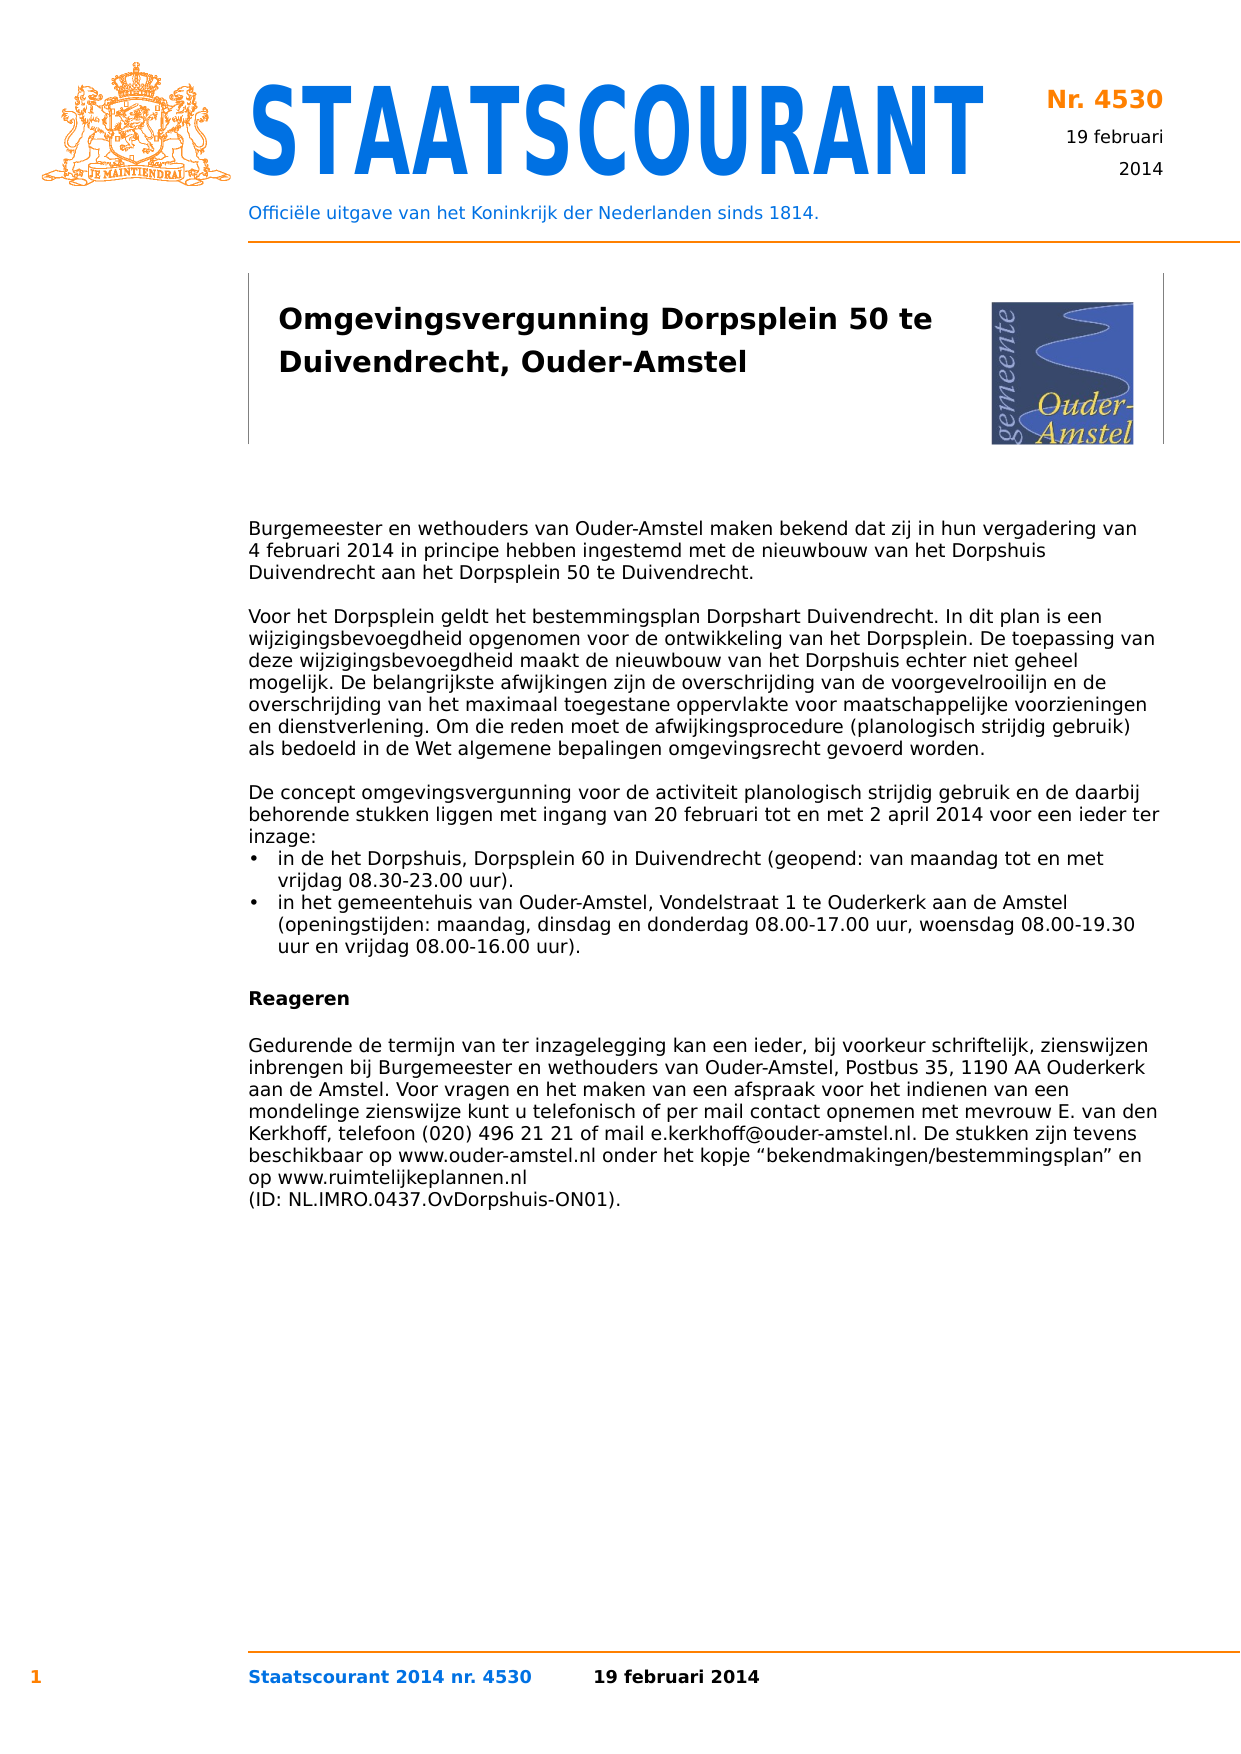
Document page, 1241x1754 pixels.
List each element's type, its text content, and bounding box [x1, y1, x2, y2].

text (ID: NL.IMRO.0437.OvDorpshuis-ON01). [248, 1188, 1163, 1211]
text Burgemeester en wethouders van Ouder-Amstel maken bekend dat zij in hun vergadering van 4 februari 2014 in principe hebben ingestemd met de nieuwbouw van het Dorpshuis Duivendrecht aan het Dorpsplein 50 te Duivendrecht. [248, 518, 1163, 584]
table_cell Officiële uitgave van het Koninkrijk der Nederlanden sinds 1814. [248, 203, 1240, 241]
text • in de het Dorpshuis, Dorpsplein 60 in Duivendrecht (geopend: van maandag tot en met vrijdag 08.30-23.00 uur). [248, 848, 1163, 892]
subtitle Reageren [248, 988, 1163, 1010]
picture [41, 62, 231, 186]
table_header Nr. 4530 [998, 62, 1240, 121]
picture [991, 302, 1134, 445]
table_header [25, 62, 248, 241]
text De concept omgevingsvergunning voor de activiteit planologisch strijdig gebruik en de daarbij behorende stukken liggen met ingang van 20 februari tot en met 2 april 2014 voor een ieder ter inzage: [248, 782, 1163, 848]
text • in het gemeentehuis van Ouder-Amstel, Vondelstraat 1 te Ouderkerk aan de Amstel (openingstijden: maandag, dinsdag en donderdag 08.00-17.00 uur, woensdag 08.00-19.30 uur en vrijdag 08.00-16.00 uur). [248, 892, 1163, 958]
text Gedurende de termijn van ter inzagelegging kan een ieder, bij voorkeur schriftelijk, zienswijzen inbrengen bij Burgemeester en wethouders van Ouder-Amstel, Postbus 35, 1190 AA Ouderkerk aan de Amstel. Voor vragen en het maken van een afspraak voor het indienen van een mondelinge zienswijze kunt u telefonisch of per mail contact opnemen met mevrouw E. van den Kerkhoff, telefoon (020) 496 21 21 of mail e.kerkhoff@ouder-amstel.nl. De stukken zijn tevens beschikbaar op www.ouder-amstel.nl onder het kopje “bekendmakingen/bestemmingsplan” en op www.ruimtelijkeplannen.nl [248, 1035, 1163, 1188]
table_header STAATSCOURANT [248, 62, 998, 203]
subtitle Omgevingsvergunning Dorpsplein 50 te Duivendrecht, Ouder-Amstel [249, 273, 1163, 444]
table_cell 2014 [998, 153, 1240, 203]
table_cell 19 februari [998, 121, 1240, 153]
text Voor het Dorpsplein geldt het bestemmingsplan Dorpshart Duivendrecht. In dit plan is een wijzigingsbevoegdheid opgenomen voor de ontwikkeling van het Dorpsplein. De toepassing van deze wijzigingsbevoegdheid maakt de nieuwbouw van het Dorpshuis echter niet geheel mogelijk. De belangrijkste afwijkingen zijn de overschrijding van de voorgevelrooilijn en de overschrijding van het maximaal toegestane oppervlakte voor maatschappelijke voorzieningen en dienstverlening. Om die reden moet de afwijkingsprocedure (planologisch strijdig gebruik) als bedoeld in de Wet algemene bepalingen omgevingsrecht gevoerd worden. [248, 606, 1163, 760]
